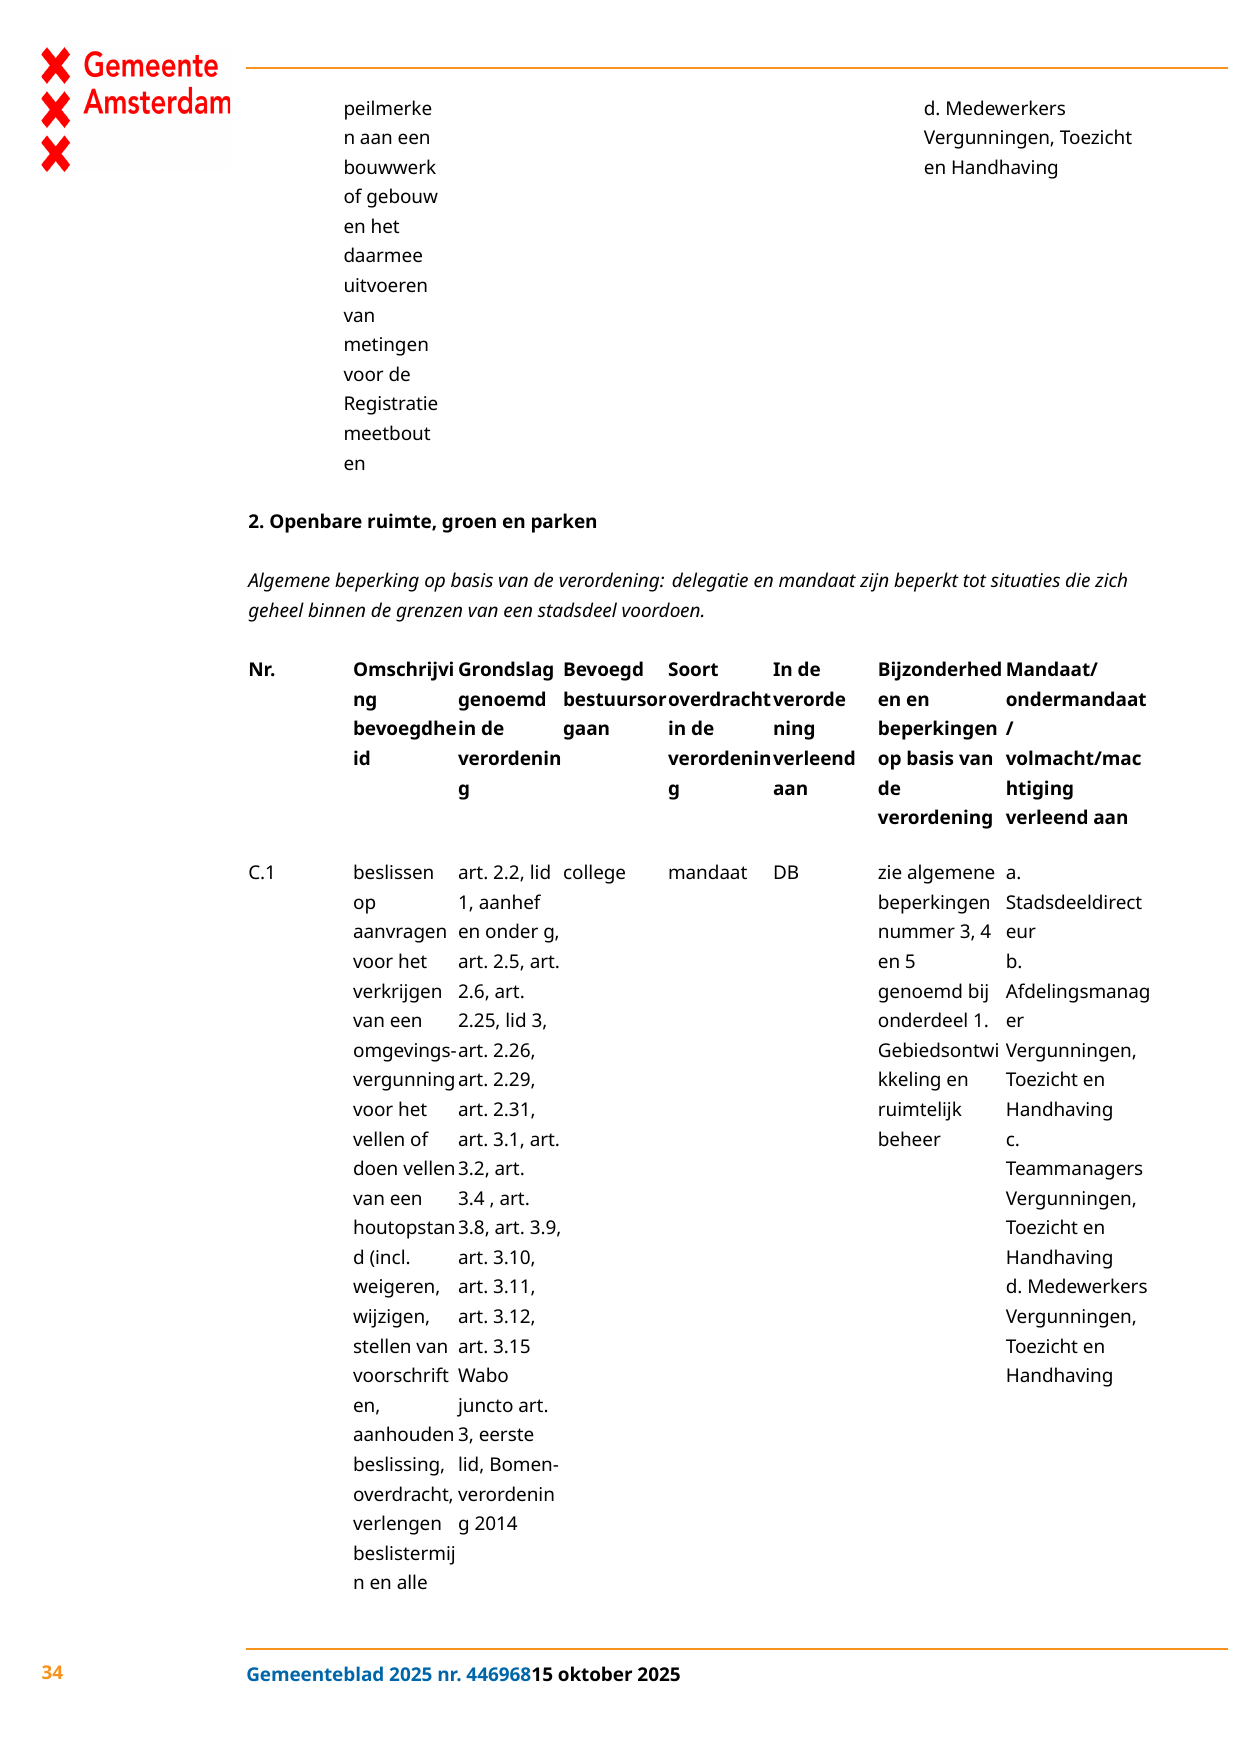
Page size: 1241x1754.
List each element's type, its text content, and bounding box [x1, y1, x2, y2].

table_header Bijzonderheden en beperkingen op basis van de verordening [878, 656, 1006, 830]
table_cell [534, 95, 629, 476]
table_header Mandaat/ ondermandaat / volmacht/machtiging verleend aan [1006, 656, 1152, 830]
table_header Bevoegd bestuursorgaan [563, 656, 668, 830]
table_cell zie algemene beperkingen nummer 3, 4 en 5 genoemd bij onderdeel 1. Gebiedsontwikkeling en ruimtelijk beheer [878, 830, 1006, 1595]
table_cell beslissen op aanvragen voor het verkrijgen van een omgevings-vergunning voor het vellen of doen vellen van een houtopstand (incl. weigeren, wijzigen, stellen van voorschriften, aanhouden beslissing, overdracht, verlengen beslistermijn en alle [353, 830, 458, 1595]
picture [41, 47, 231, 172]
table_cell peilmerken aan een bouwwerk of gebouw en het daarmee uitvoeren van metingen voor de Registratie meetbouten [343, 95, 439, 476]
table_header Nr. [248, 656, 353, 830]
table_cell d. Medewerkers Vergunningen, Toezicht en Handhaving [924, 95, 1152, 476]
table_cell college [563, 830, 668, 1595]
text 2. Openbare ruimte, groen en parken [248, 508, 1152, 534]
table_cell mandaat [668, 830, 773, 1595]
table_header Soort overdracht in de verordening [668, 656, 773, 830]
table_cell [629, 95, 725, 476]
table_cell art. 2.2, lid 1, aanhef en onder g, art. 2.5, art. 2.6, art. 2.25, lid 3, art. 2.26, art. 2.29, art. 2.31, art. 3.1, art. 3.2, art. 3.4 , art. 3.8, art. 3.9, art. 3.10, art. 3.11, art. 3.12, art. 3.15 Wabo juncto art. 3, eerste lid, Bomen-verordening 2014 [458, 830, 563, 1595]
table_cell [248, 95, 343, 476]
table_cell a. Stadsdeeldirecteur b. Afdelingsmanager Vergunningen, Toezicht en Handhaving c. Teammanagers Vergunningen, Toezicht en Handhaving d. Medewerkers Vergunningen, Toezicht en Handhaving [1006, 830, 1152, 1595]
table_cell [820, 95, 924, 476]
table_header Omschrijving bevoegdheid [353, 656, 458, 830]
table_cell DB [773, 830, 878, 1595]
table_cell [725, 95, 820, 476]
table_cell C.1 [248, 830, 353, 1595]
table_cell [439, 95, 534, 476]
table_header In de verorde ning verleend aan [773, 656, 878, 830]
table_header Grondslag genoemd in de verordening [458, 656, 563, 830]
text Algemene beperking op basis van de verordening: delegatie en mandaat zijn beperkt tot situaties die zich geheel binnen de grenzen van een stadsdeel voordoen. [248, 567, 1152, 623]
